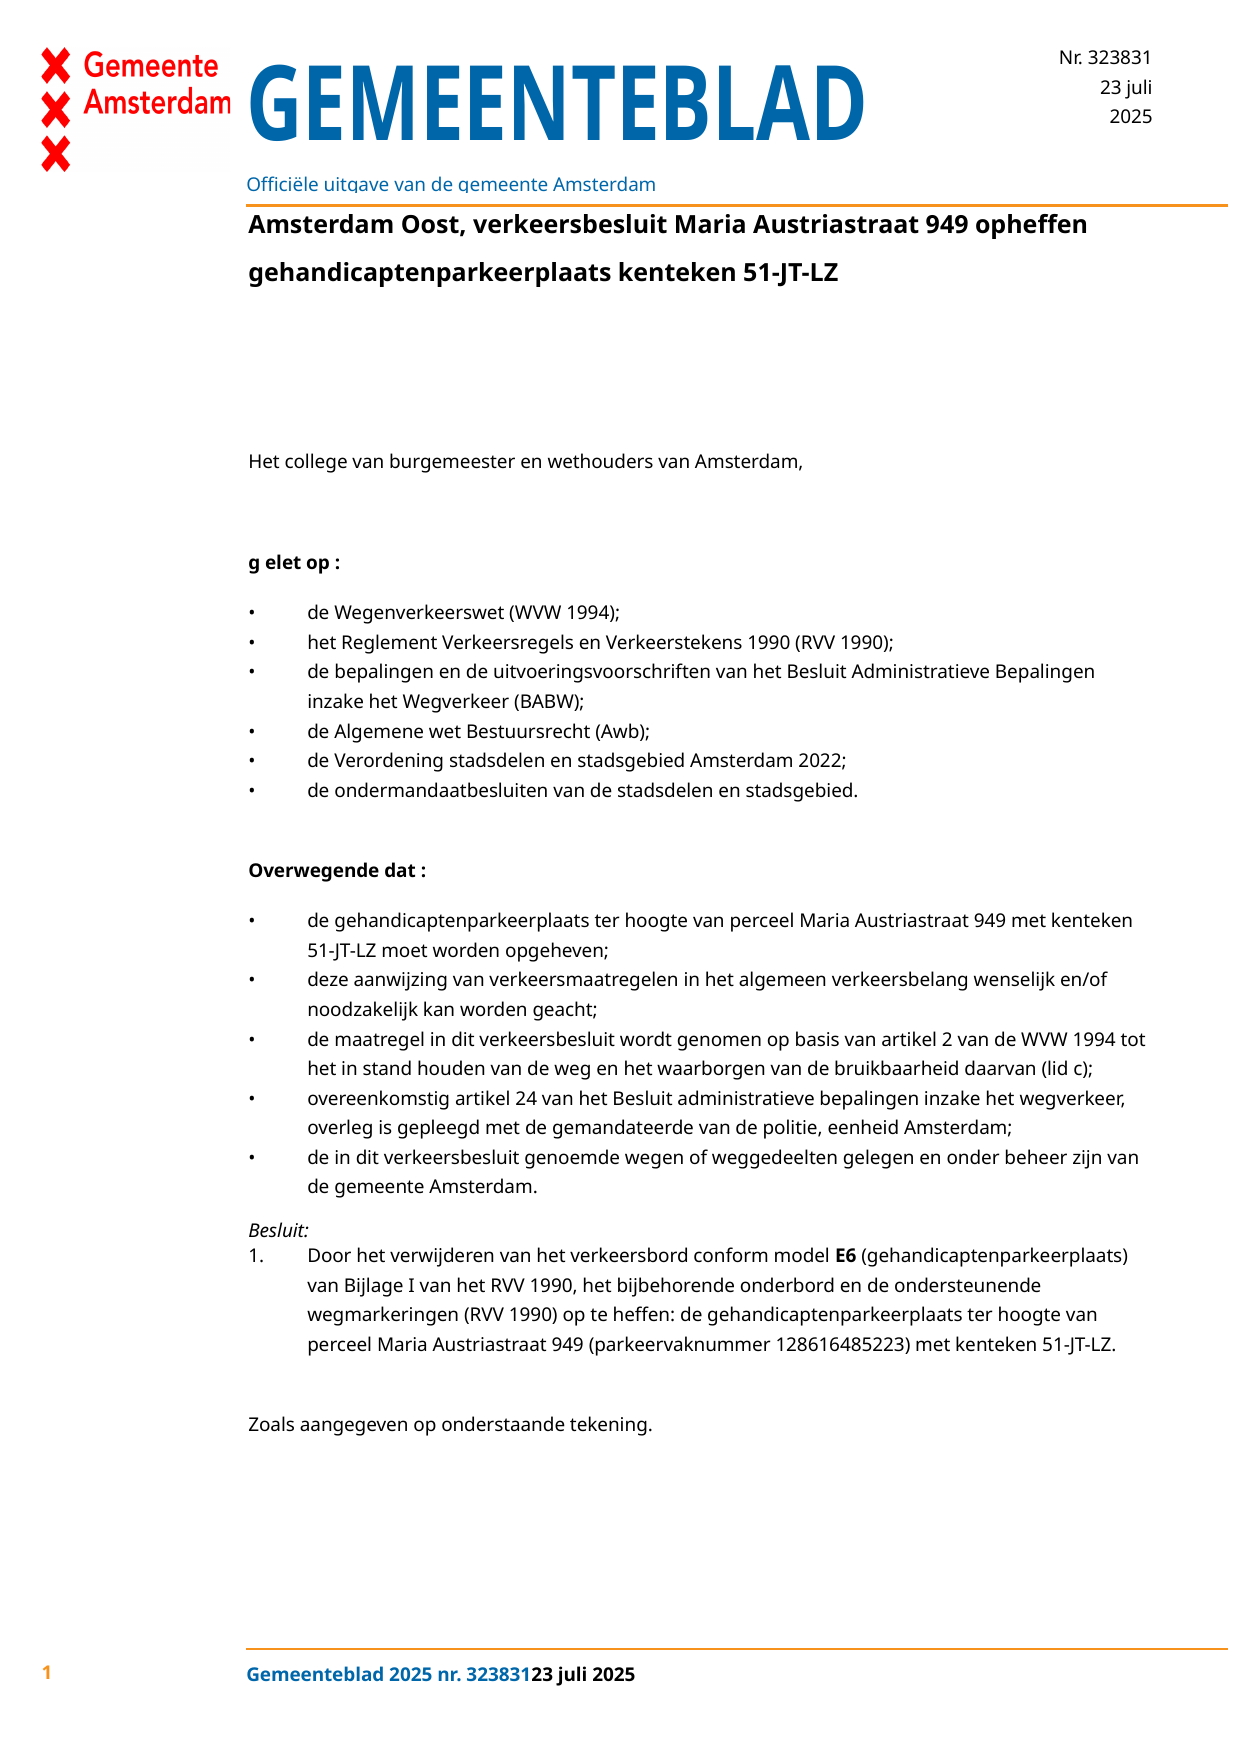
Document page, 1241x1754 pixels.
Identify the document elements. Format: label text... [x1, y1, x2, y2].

text Overwegende dat : [248, 857, 1152, 883]
text g elet op : [248, 549, 1152, 575]
text Besluit: [248, 1217, 1152, 1242]
list de Wegenverkeerswet (WVW 1994); [248, 599, 1152, 625]
list de ondermandaatbesluiten van de stadsdelen en stadsgebied. [248, 777, 1152, 803]
list de in dit verkeersbesluit genoemde wegen of weggedeelten gelegen en onder beheer zijn van de gemeente Amsterdam. [248, 1144, 1152, 1199]
list de gehandicaptenparkeerplaats ter hoogte van perceel Maria Austriastraat 949 met kenteken 51-JT-LZ moet worden opgeheven; [248, 907, 1152, 963]
list het Reglement Verkeersregels en Verkeerstekens 1990 (RVV 1990); [248, 629, 1152, 655]
list overeenkomstig artikel 24 van het Besluit administratieve bepalingen inzake het wegverkeer, overleg is gepleegd met de gemandateerde van de politie, eenheid Amsterdam; [248, 1085, 1152, 1140]
text Het college van burgemeester en wethouders van Amsterdam, [248, 448, 1152, 474]
list deze aanwijzing van verkeersmaatregelen in het algemeen verkeersbelang wenselijk en/of noodzakelijk kan worden geacht; [248, 967, 1152, 1022]
text Zoals aangegeven op onderstaande tekening. [248, 1411, 1152, 1437]
list de Algemene wet Bestuursrecht (Awb); [248, 718, 1152, 743]
list de Verordening stadsdelen en stadsgebied Amsterdam 2022; [248, 747, 1152, 773]
list de maatregel in dit verkeersbesluit wordt genomen op basis van artikel 2 van de WVW 1994 tot het in stand houden van de weg en het waarborgen van de bruikbaarheid daarvan (lid c); [248, 1026, 1152, 1081]
list de bepalingen en de uitvoeringsvoorschriften van het Besluit Administratieve Bepalingen inzake het Wegverkeer (BABW); [248, 659, 1152, 714]
text Amsterdam Oost, verkeersbesluit Maria Austriastraat 949 opheffen gehandicaptenparkeerplaats kenteken 51-JT-LZ [248, 207, 1152, 288]
picture [41, 47, 231, 172]
list Door het verwijderen van het verkeersbord conform model E6 (gehandicaptenparkeerplaats) van Bijlage I van het RVV 1990, het bijbehorende onderbord en de ondersteunende wegmarkeringen (RVV 1990) op te heffen: de gehandicaptenparkeerplaats ter hoogte van perceel Maria Austriastraat 949 (parkeervaknummer 128616485223) met kenteken 51-JT-LZ. [248, 1242, 1152, 1357]
